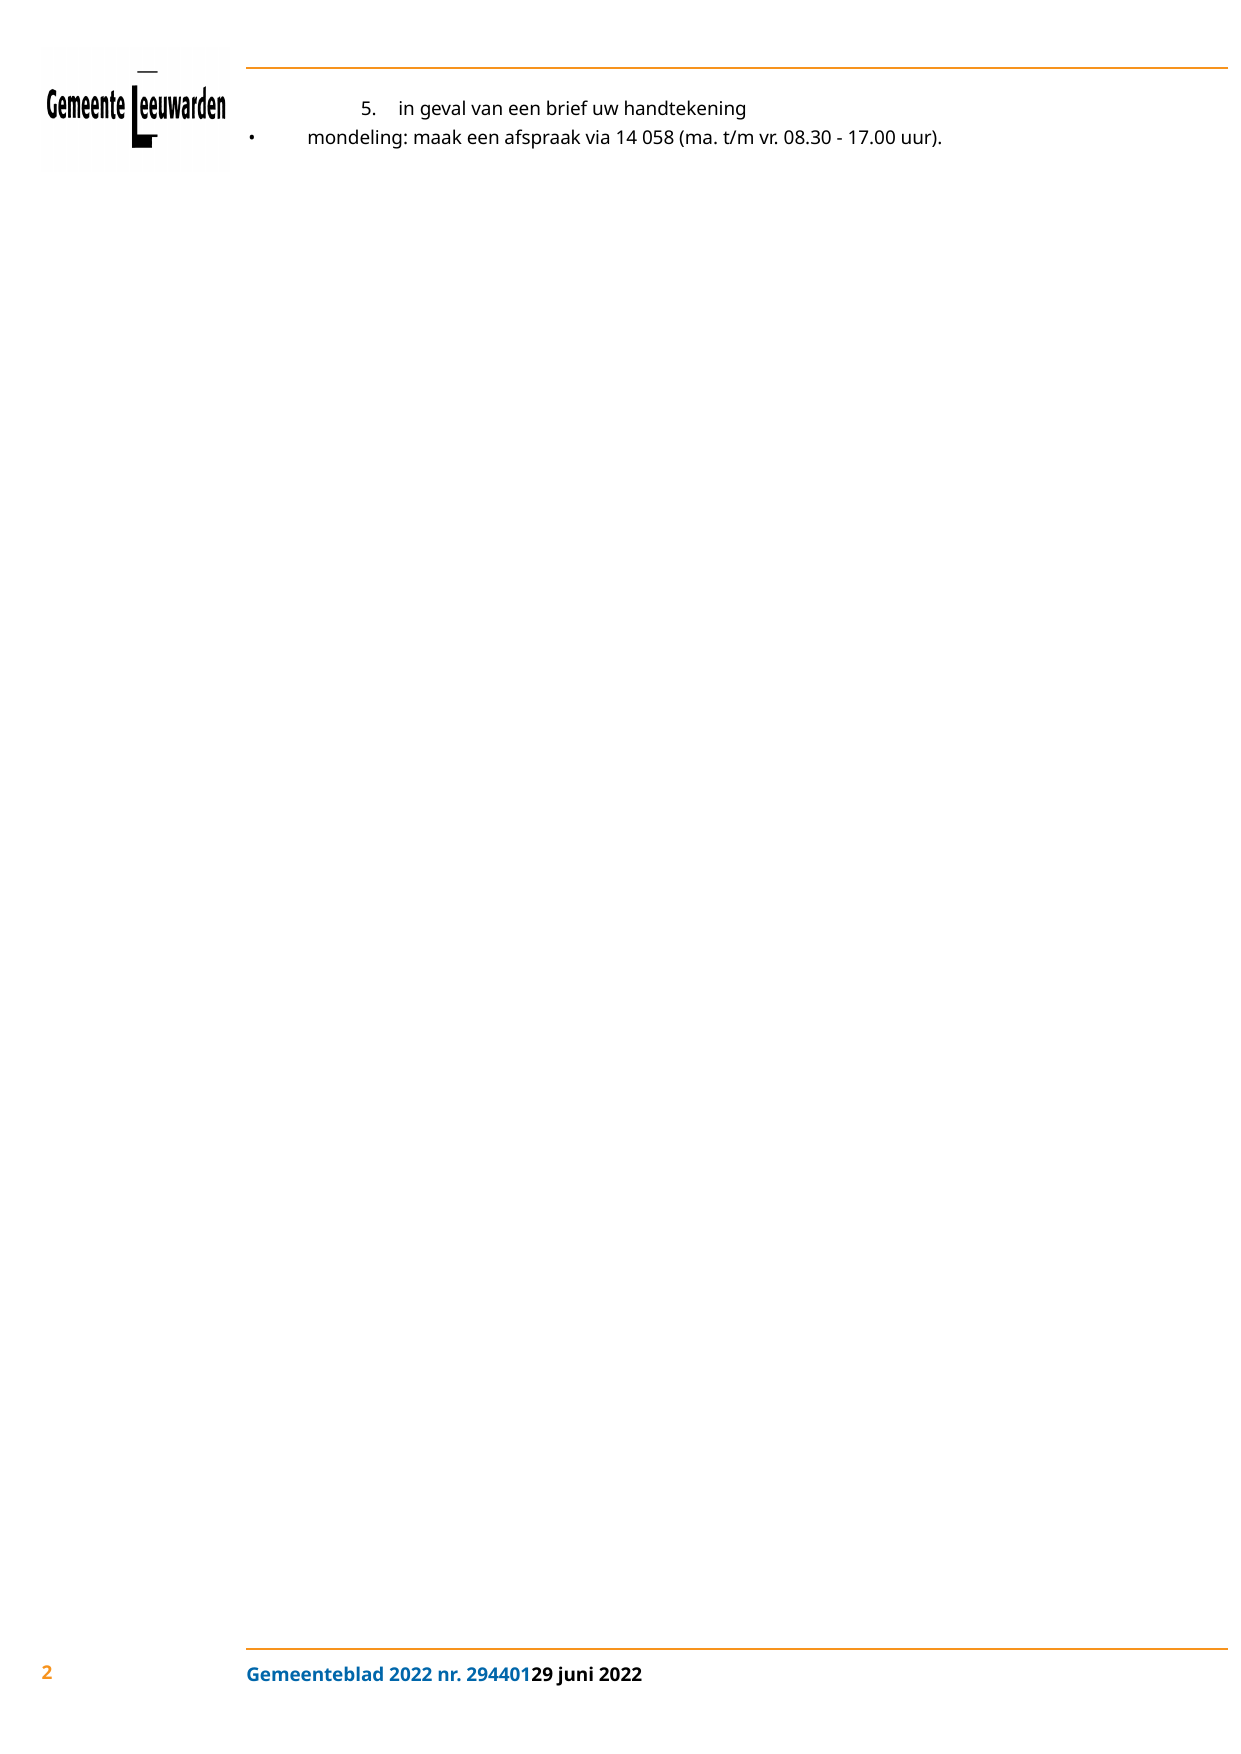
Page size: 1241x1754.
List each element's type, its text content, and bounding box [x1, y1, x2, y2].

list in geval van een brief uw handtekening [361, 95, 1152, 121]
list mondeling: maak een afspraak via 14 058 (ma. t/m vr. 08.30 - 17.00 uur). [248, 124, 1152, 150]
picture [41, 47, 231, 172]
